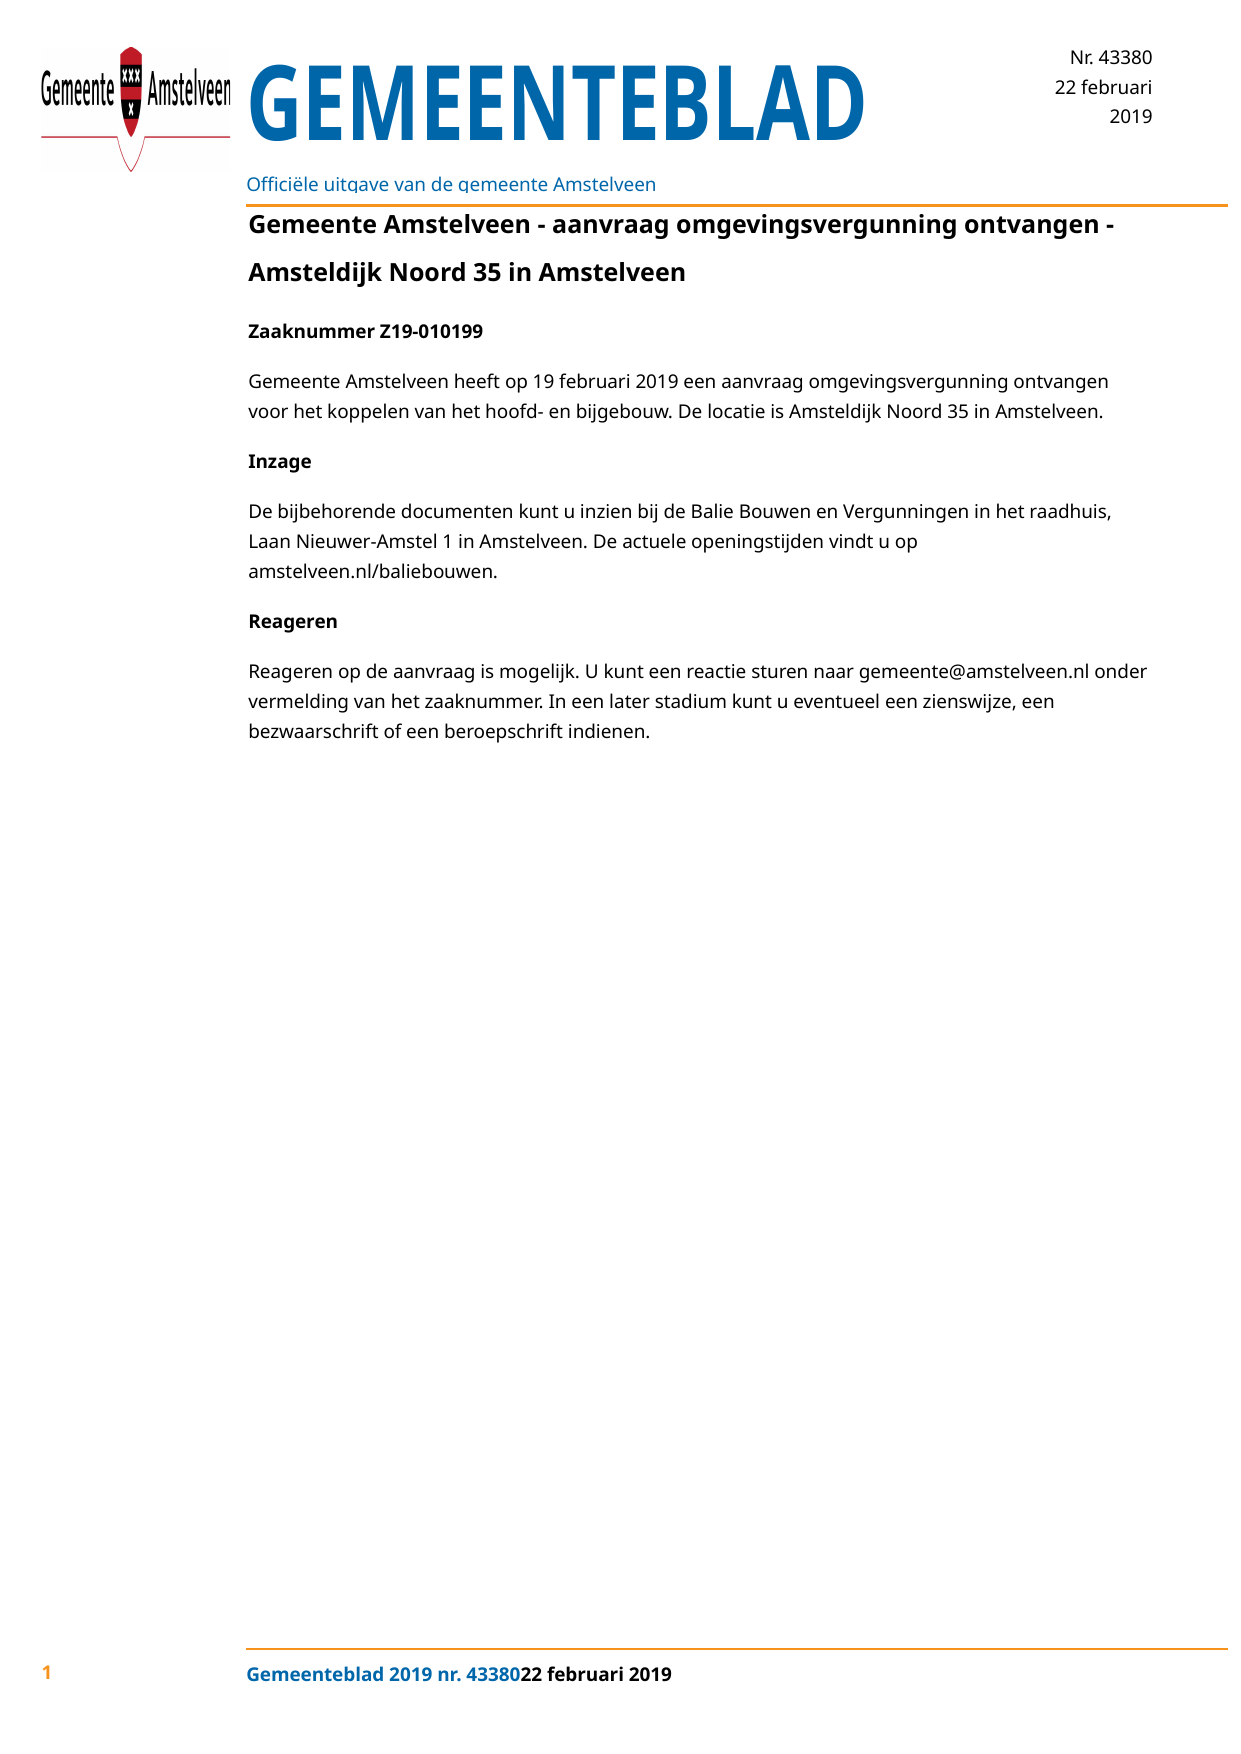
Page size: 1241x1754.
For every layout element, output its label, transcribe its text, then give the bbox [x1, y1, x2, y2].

text Zaaknummer Z19-010199 [248, 318, 1152, 344]
text Reageren op de aanvraag is mogelijk. U kunt een reactie sturen naar gemeente@amstelveen.nl onder vermelding van het zaaknummer. In een later stadium kunt u eventueel een zienswijze, een bezwaarschrift of een beroepschrift indienen. [248, 659, 1152, 744]
text Gemeente Amstelveen - aanvraag omgevingsvergunning ontvangen - Amsteldijk Noord 35 in Amstelveen [248, 207, 1152, 288]
text Reageren [248, 608, 1152, 634]
text Gemeente Amstelveen heeft op 19 februari 2019 een aanvraag omgevingsvergunning ontvangen voor het koppelen van het hoofd- en bijgebouw. De locatie is Amsteldijk Noord 35 in Amstelveen. [248, 368, 1152, 424]
text De bijbehorende documenten kunt u inzien bij de Balie Bouwen en Vergunningen in het raadhuis, Laan Nieuwer-Amstel 1 in Amstelveen. De actuele openingstijden vindt u op amstelveen.nl/baliebouwen. [248, 499, 1152, 584]
text Inzage [248, 448, 1152, 474]
picture [41, 47, 231, 172]
